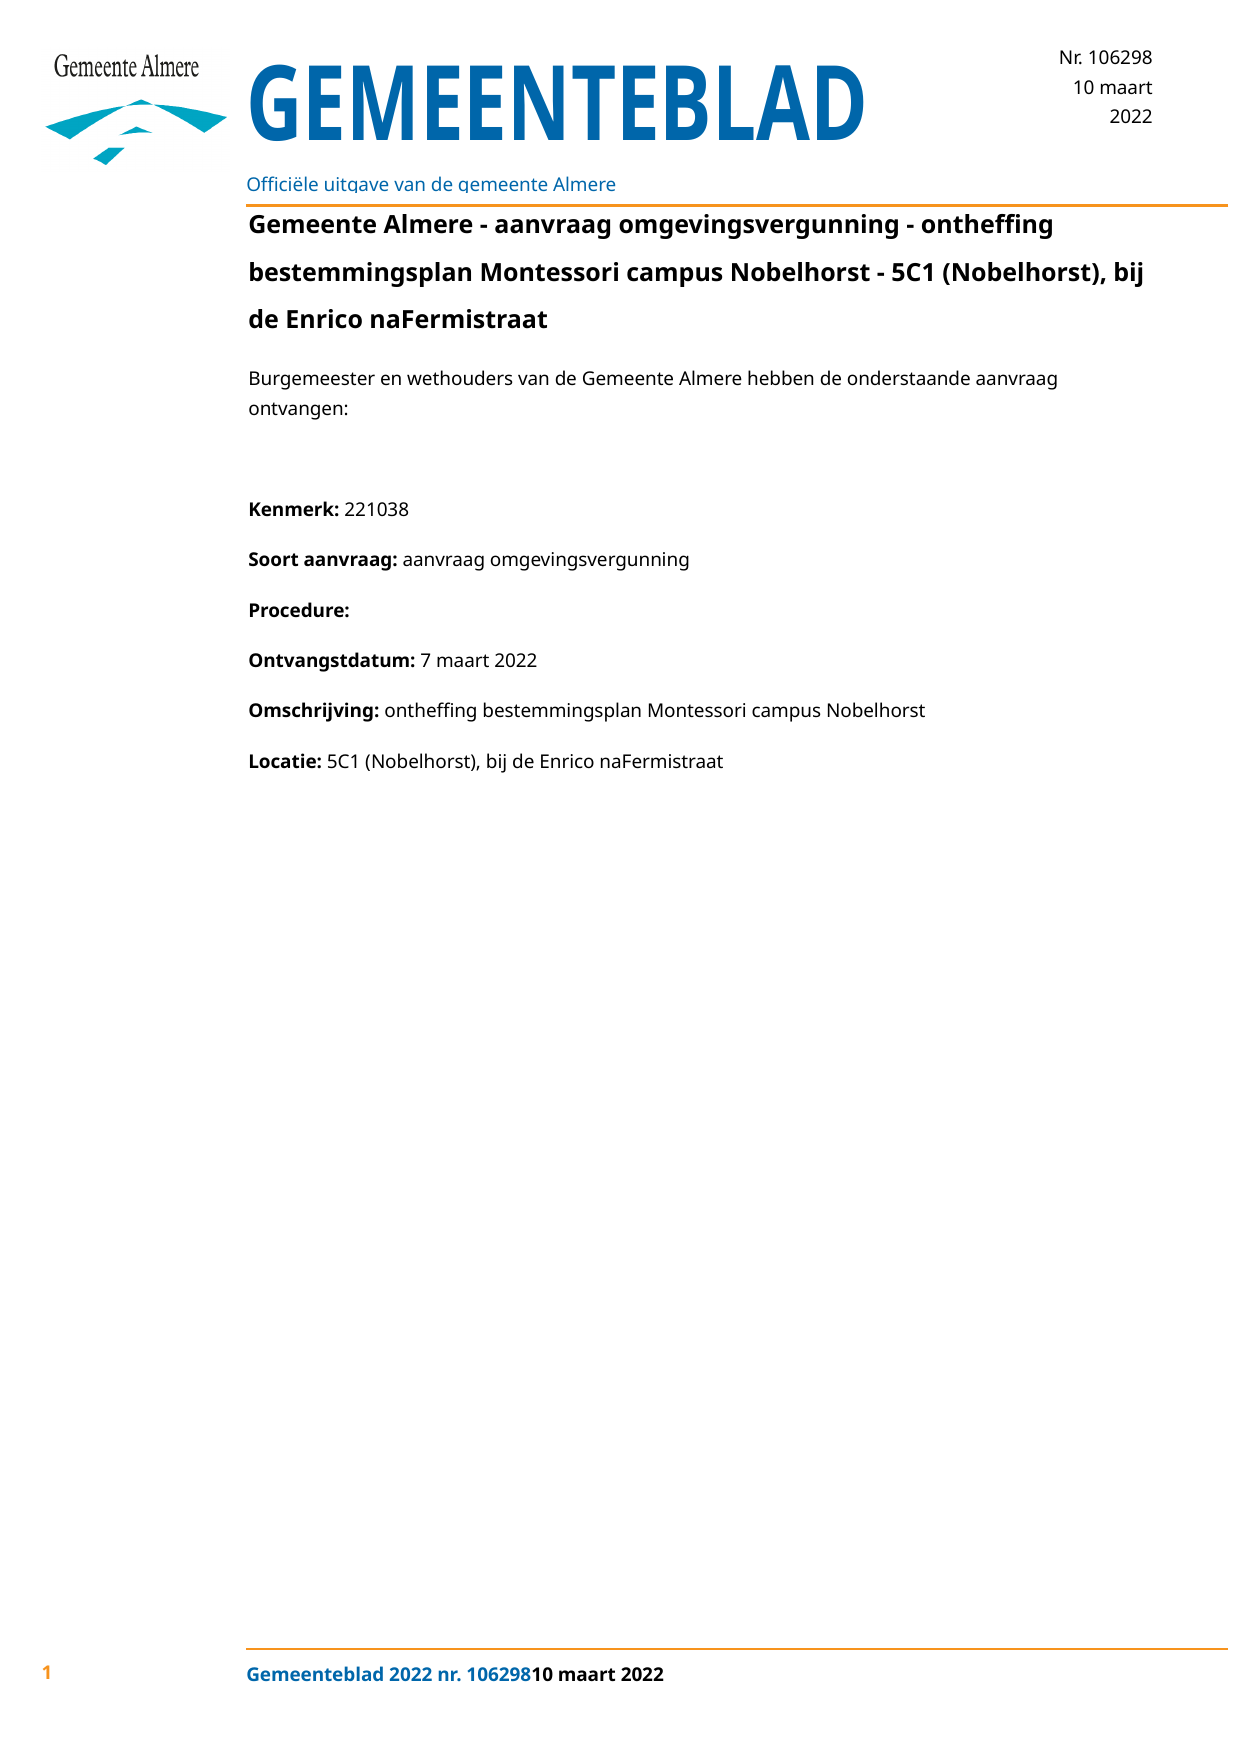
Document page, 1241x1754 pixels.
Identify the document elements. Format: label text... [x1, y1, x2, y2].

text Burgemeester en wethouders van de Gemeente Almere hebben de onderstaande aanvraag ontvangen: [248, 366, 1152, 421]
text Ontvangstdatum: 7 maart 2022 [248, 647, 1152, 673]
text Procedure: [248, 597, 1152, 622]
text Gemeente Almere - aanvraag omgevingsvergunning - ontheffing bestemmingsplan Montessori campus Nobelhorst - 5C1 (Nobelhorst), bij de Enrico naFermistraat [248, 207, 1152, 336]
picture [41, 47, 231, 172]
text Soort aanvraag: aanvraag omgevingsvergunning [248, 546, 1152, 572]
text Locatie: 5C1 (Nobelhorst), bij de Enrico naFermistraat [248, 748, 1152, 774]
text Kenmerk: 221038 [248, 496, 1152, 522]
text Omschrijving: ontheffing bestemmingsplan Montessori campus Nobelhorst [248, 698, 1152, 723]
